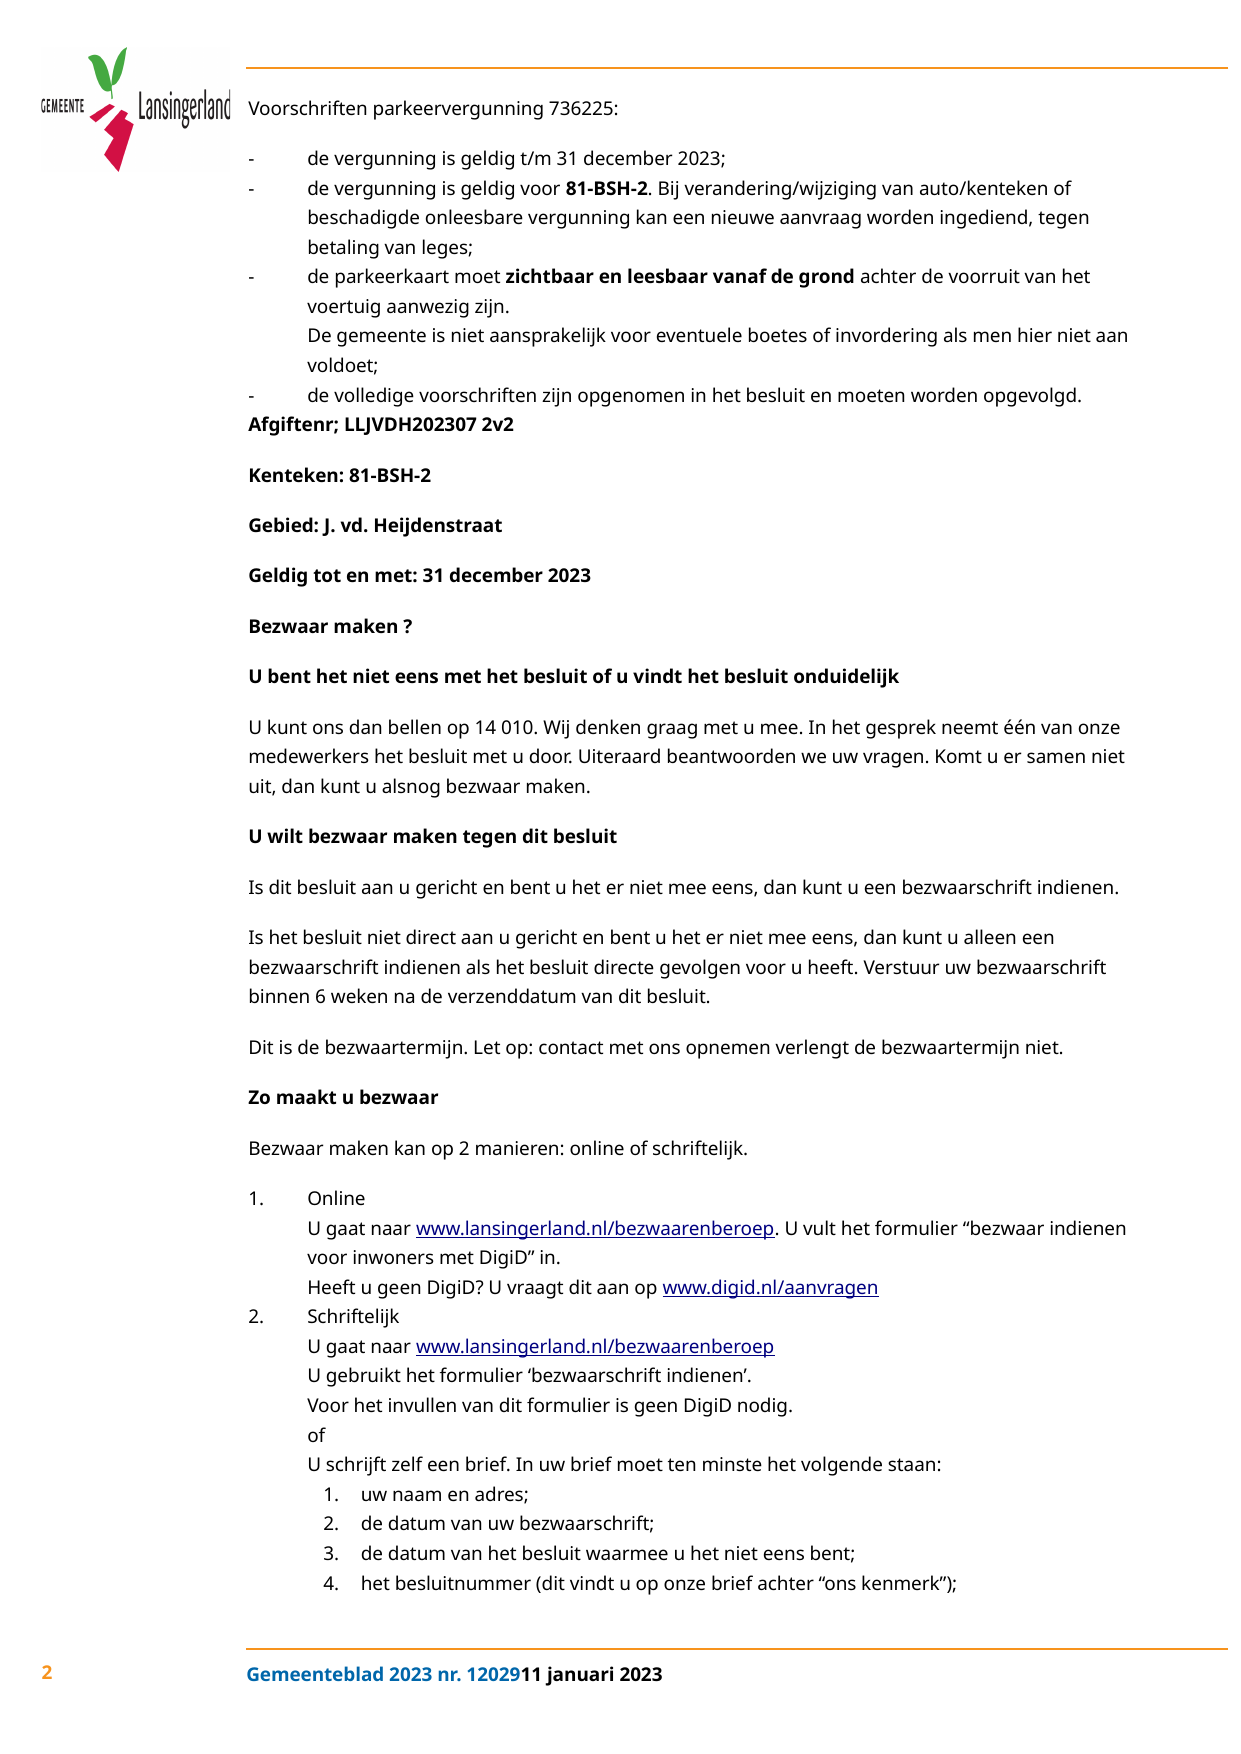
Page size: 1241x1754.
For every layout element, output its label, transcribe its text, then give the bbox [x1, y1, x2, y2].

text Gebied: J. vd. Heijdenstraat [248, 512, 1152, 538]
list de volledige voorschriften zijn opgenomen in het besluit en moeten worden opgevolgd. [248, 382, 1152, 408]
list Voor het invullen van dit formulier is geen DigiD nodig. [248, 1392, 1152, 1418]
text Is het besluit niet direct aan u gericht en bent u het er niet mee eens, dan kunt u alleen een bezwaarschrift indienen als het besluit directe gevolgen voor u heeft. Verstuur uw bezwaarschrift binnen 6 weken na de verzenddatum van dit besluit. [248, 924, 1152, 1009]
text Dit is de bezwaartermijn. Let op: contact met ons opnemen verlengt de bezwaartermijn niet. [248, 1034, 1152, 1060]
text Zo maakt u bezwaar [248, 1084, 1152, 1110]
list de vergunning is geldig voor 81-BSH-2. Bij verandering/wijziging van auto/kenteken of beschadigde onleesbare vergunning kan een nieuwe aanvraag worden ingediend, tegen betaling van leges; [248, 175, 1152, 260]
text U wilt bezwaar maken tegen dit besluit [248, 823, 1152, 849]
list U schrijft zelf een brief. In uw brief moet ten minste het volgende staan: [248, 1451, 1152, 1477]
list U gaat naar www.lansingerland.nl/bezwaarenberoep. U vult het formulier “bezwaar indienen voor inwoners met DigiD” in. [248, 1215, 1152, 1270]
list de vergunning is geldig t/m 31 december 2023; [248, 145, 1152, 171]
list U gaat naar www.lansingerland.nl/bezwaarenberoep [248, 1333, 1152, 1359]
text Afgiftenr; LLJVDH202307 2v2 [248, 411, 1152, 437]
list de datum van het besluit waarmee u het niet eens bent; [323, 1540, 1152, 1566]
text U bent het niet eens met het besluit of u vindt het besluit onduidelijk [248, 663, 1152, 689]
list De gemeente is niet aansprakelijk voor eventuele boetes of invordering als men hier niet aan voldoet; [248, 323, 1152, 378]
list uw naam en adres; [323, 1481, 1152, 1507]
list Schriftelijk [248, 1303, 1152, 1329]
text Bezwaar maken kan op 2 manieren: online of schriftelijk. [248, 1135, 1152, 1161]
list het besluitnummer (dit vindt u op onze brief achter “ons kenmerk”); [323, 1570, 1152, 1596]
list Online [248, 1185, 1152, 1211]
picture [41, 47, 231, 172]
text Geldig tot en met: 31 december 2023 [248, 563, 1152, 588]
text Voorschriften parkeervergunning 736225: [248, 95, 1152, 121]
text U kunt ons dan bellen op 14 010. Wij denken graag met u mee. In het gesprek neemt één van onze medewerkers het besluit met u door. Uiteraard beantwoorden we uw vragen. Komt u er samen niet uit, dan kunt u alsnog bezwaar maken. [248, 714, 1152, 799]
list of [248, 1422, 1152, 1448]
text Bezwaar maken ? [248, 613, 1152, 639]
text Kenteken: 81-BSH-2 [248, 462, 1152, 488]
text Is dit besluit aan u gericht en bent u het er niet mee eens, dan kunt u een bezwaarschrift indienen. [248, 874, 1152, 900]
list Heeft u geen DigiD? U vraagt dit aan op www.digid.nl/aanvragen [248, 1274, 1152, 1300]
list de parkeerkaart moet zichtbaar en leesbaar vanaf de grond achter de voorruit van het voertuig aanwezig zijn. [248, 263, 1152, 319]
list U gebruikt het formulier ‘bezwaarschrift indienen’. [248, 1363, 1152, 1388]
list de datum van uw bezwaarschrift; [323, 1511, 1152, 1536]
